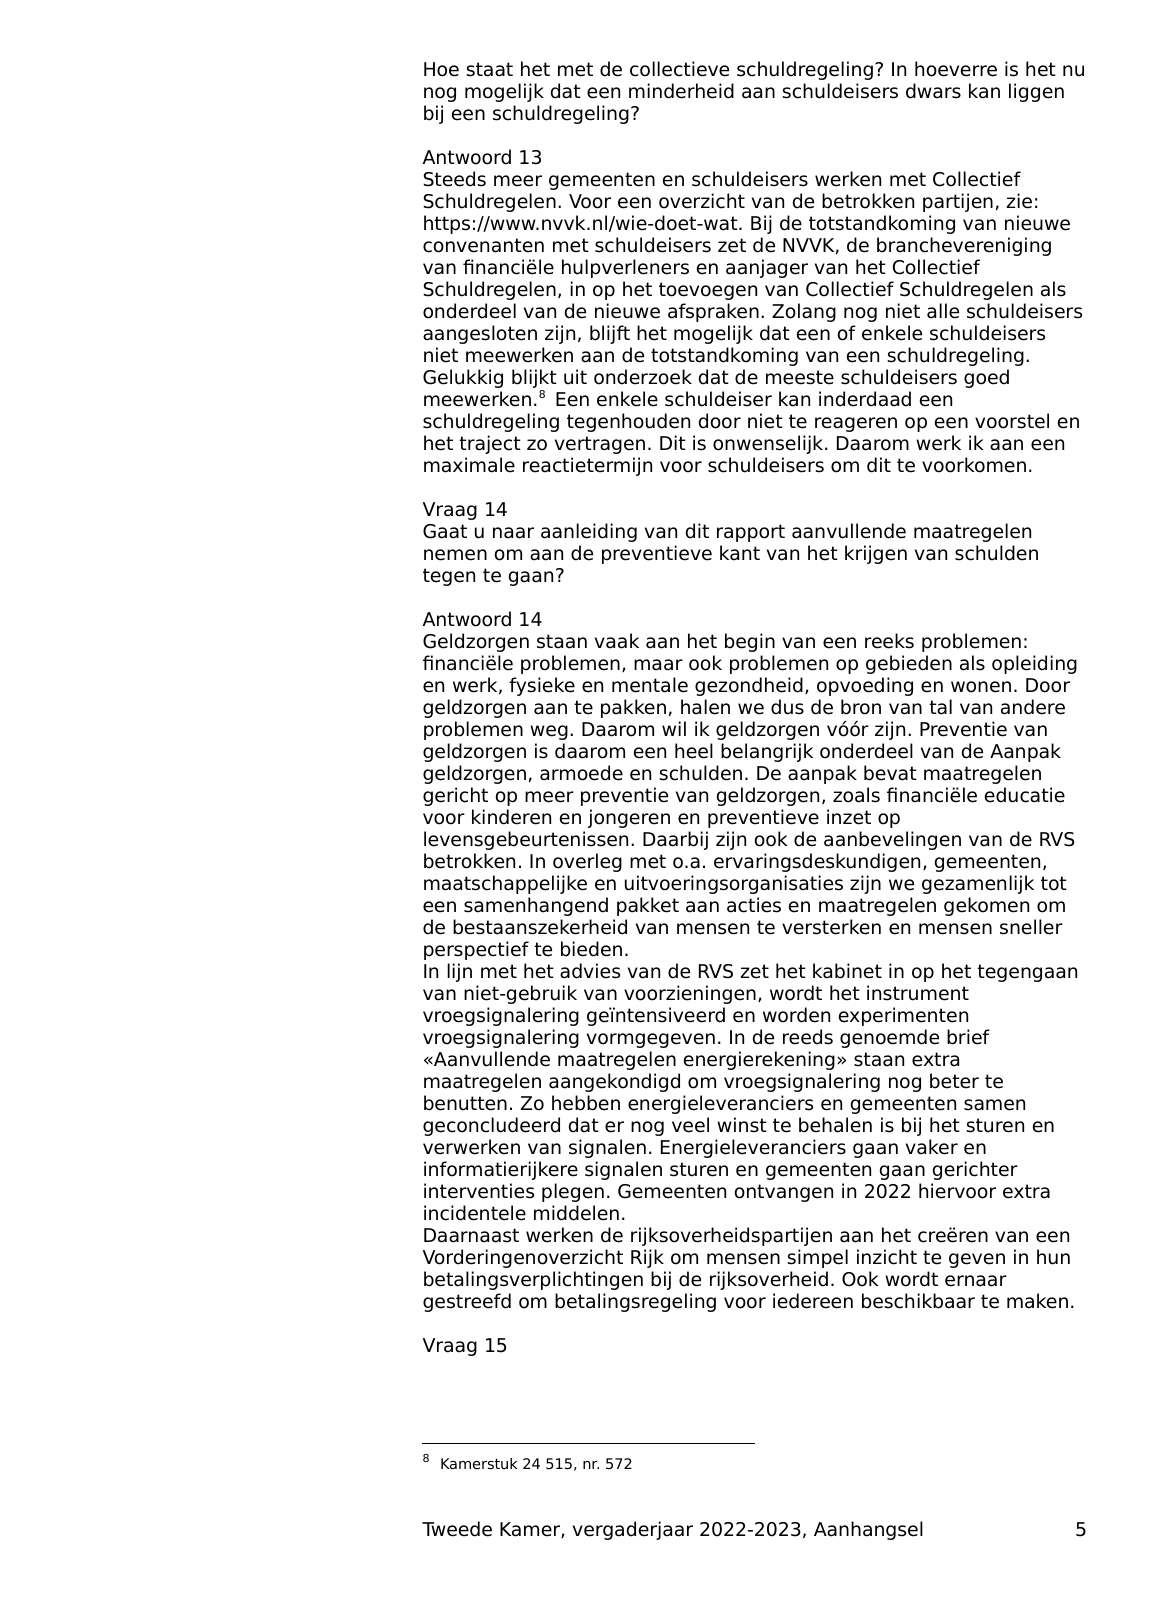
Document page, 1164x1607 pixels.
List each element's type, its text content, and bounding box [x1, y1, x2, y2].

text Vraag 15 [422, 1335, 1087, 1357]
text Steeds meer gemeenten en schuldeisers werken met Collectief Schuldregelen. Voor een overzicht van de betrokken partijen, zie: https://www.nvvk.nl/wie-doet-wat. Bij de totstandkoming van nieuwe convenanten met schuldeisers zet de NVVK, de branchevereniging van financiële hulpverleners en aanjager van het Collectief Schuldregelen, in op het toevoegen van Collectief Schuldregelen als onderdeel van de nieuwe afspraken. Zolang nog niet alle schuldeisers aangesloten zijn, blijft het mogelijk dat een of enkele schuldeisers niet meewerken aan de totstandkoming van een schuldregeling. [422, 169, 1087, 367]
text Geldzorgen staan vaak aan het begin van een reeks problemen: financiële problemen, maar ook problemen op gebieden als opleiding en werk, fysieke en mentale gezondheid, opvoeding en wonen. Door geldzorgen aan te pakken, halen we dus de bron van tal van andere problemen weg. Daarom wil ik geldzorgen vóór zijn. Preventie van geldzorgen is daarom een heel belangrijk onderdeel van de Aanpak geldzorgen, armoede en schulden. De aanpak bevat maatregelen gericht op meer preventie van geldzorgen, zoals financiële educatie voor kinderen en jongeren en preventieve inzet op levensgebeurtenissen. Daarbij zijn ook de aanbevelingen van de RVS betrokken. In overleg met o.a. ervaringsdeskundigen, gemeenten, maatschappelijke en uitvoeringsorganisaties zijn we gezamenlijk tot een samenhangend pakket aan acties en maatregelen gekomen om de bestaanszekerheid van mensen te versterken en mensen sneller perspectief te bieden. [422, 631, 1087, 961]
text Daarnaast werken de rijksoverheidspartijen aan het creëren van een Vorderingenoverzicht Rijk om mensen simpel inzicht te geven in hun betalingsverplichtingen bij de rijksoverheid. Ook wordt ernaar gestreefd om betalingsregeling voor iedereen beschikbaar te maken. [422, 1224, 1087, 1312]
text In lijn met het advies van de RVS zet het kabinet in op het tegengaan van niet-gebruik van voorzieningen, wordt het instrument vroegsignalering geïntensiveerd en worden experimenten vroegsignalering vormgegeven. In de reeds genoemde brief «Aanvullende maatregelen energierekening» staan extra maatregelen aangekondigd om vroegsignalering nog beter te benutten. Zo hebben energieleveranciers en gemeenten samen geconcludeerd dat er nog veel winst te behalen is bij het sturen en verwerken van signalen. Energieleveranciers gaan vaker en informatierijkere signalen sturen en gemeenten gaan gerichter interventies plegen. Gemeenten ontvangen in 2022 hiervoor extra incidentele middelen. [422, 961, 1087, 1224]
text Gelukkig blijkt uit onderzoek dat de meeste schuldeisers goed meewerken. Een enkele schuldeiser kan inderdaad een schuldregeling tegenhouden door niet te reageren op een voorstel en het traject zo vertragen. Dit is onwenselijk. Daarom werk ik aan een maximale reactietermijn voor schuldeisers om dit te voorkomen. [422, 367, 1087, 477]
text Hoe staat het met de collectieve schuldregeling? In hoeverre is het nu nog mogelijk dat een minderheid aan schuldeisers dwars kan liggen bij een schuldregeling? [422, 59, 1087, 125]
text Kamerstuk 24 515, nr. 572 [422, 1452, 1087, 1474]
text Antwoord 13 [422, 147, 1087, 169]
text Vraag 14 [422, 499, 1087, 521]
text Gaat u naar aanleiding van dit rapport aanvullende maatregelen nemen om aan de preventieve kant van het krijgen van schulden tegen te gaan? [422, 521, 1087, 587]
text Antwoord 14 [422, 609, 1087, 631]
